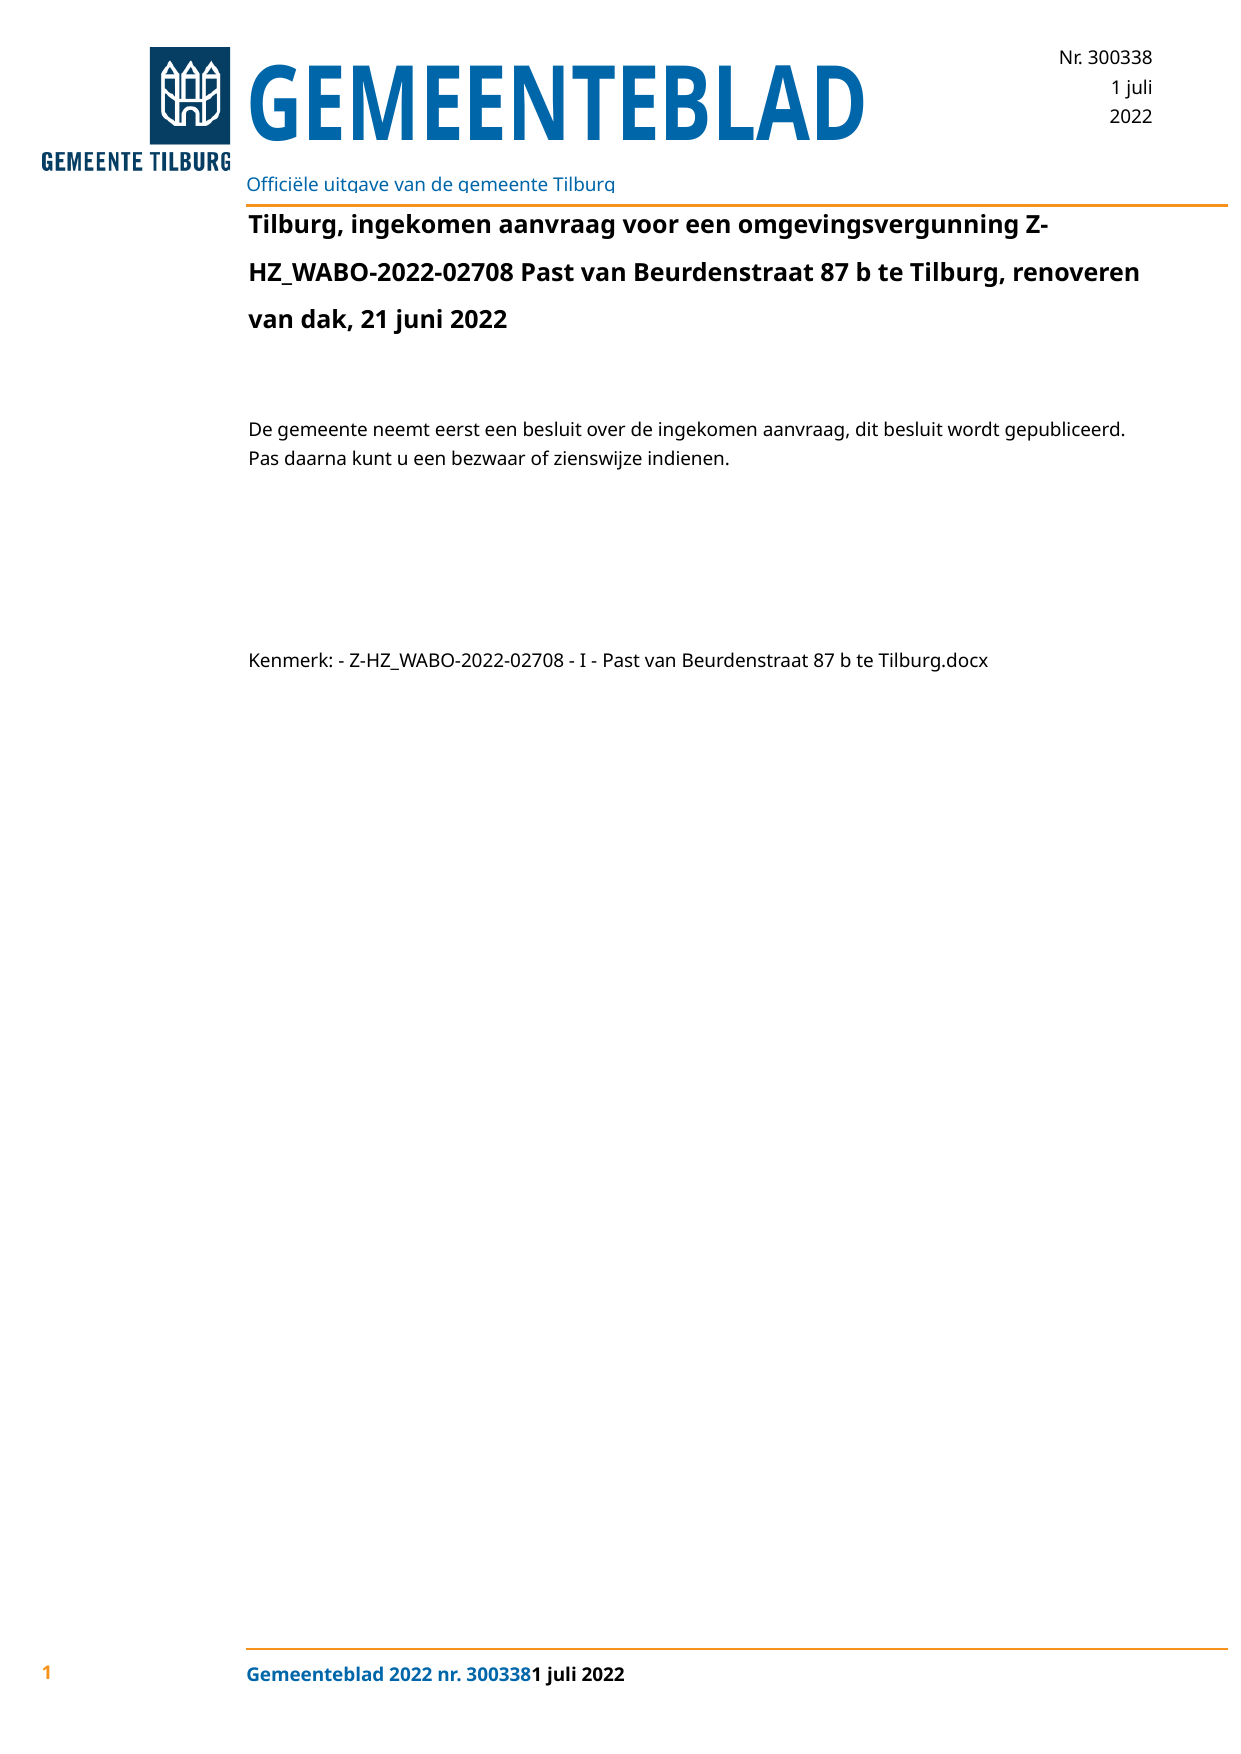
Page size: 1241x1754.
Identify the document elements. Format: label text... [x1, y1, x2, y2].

text De gemeente neemt eerst een besluit over de ingekomen aanvraag, dit besluit wordt gepubliceerd. Pas daarna kunt u een bezwaar of zienswijze indienen. [248, 416, 1152, 471]
text Kenmerk: - Z-HZ_WABO-2022-02708 - I - Past van Beurdenstraat 87 b te Tilburg.docx [248, 647, 1152, 673]
picture [41, 47, 231, 172]
text Tilburg, ingekomen aanvraag voor een omgevingsvergunning Z-HZ_WABO-2022-02708 Past van Beurdenstraat 87 b te Tilburg, renoveren van dak, 21 juni 2022 [248, 207, 1152, 336]
